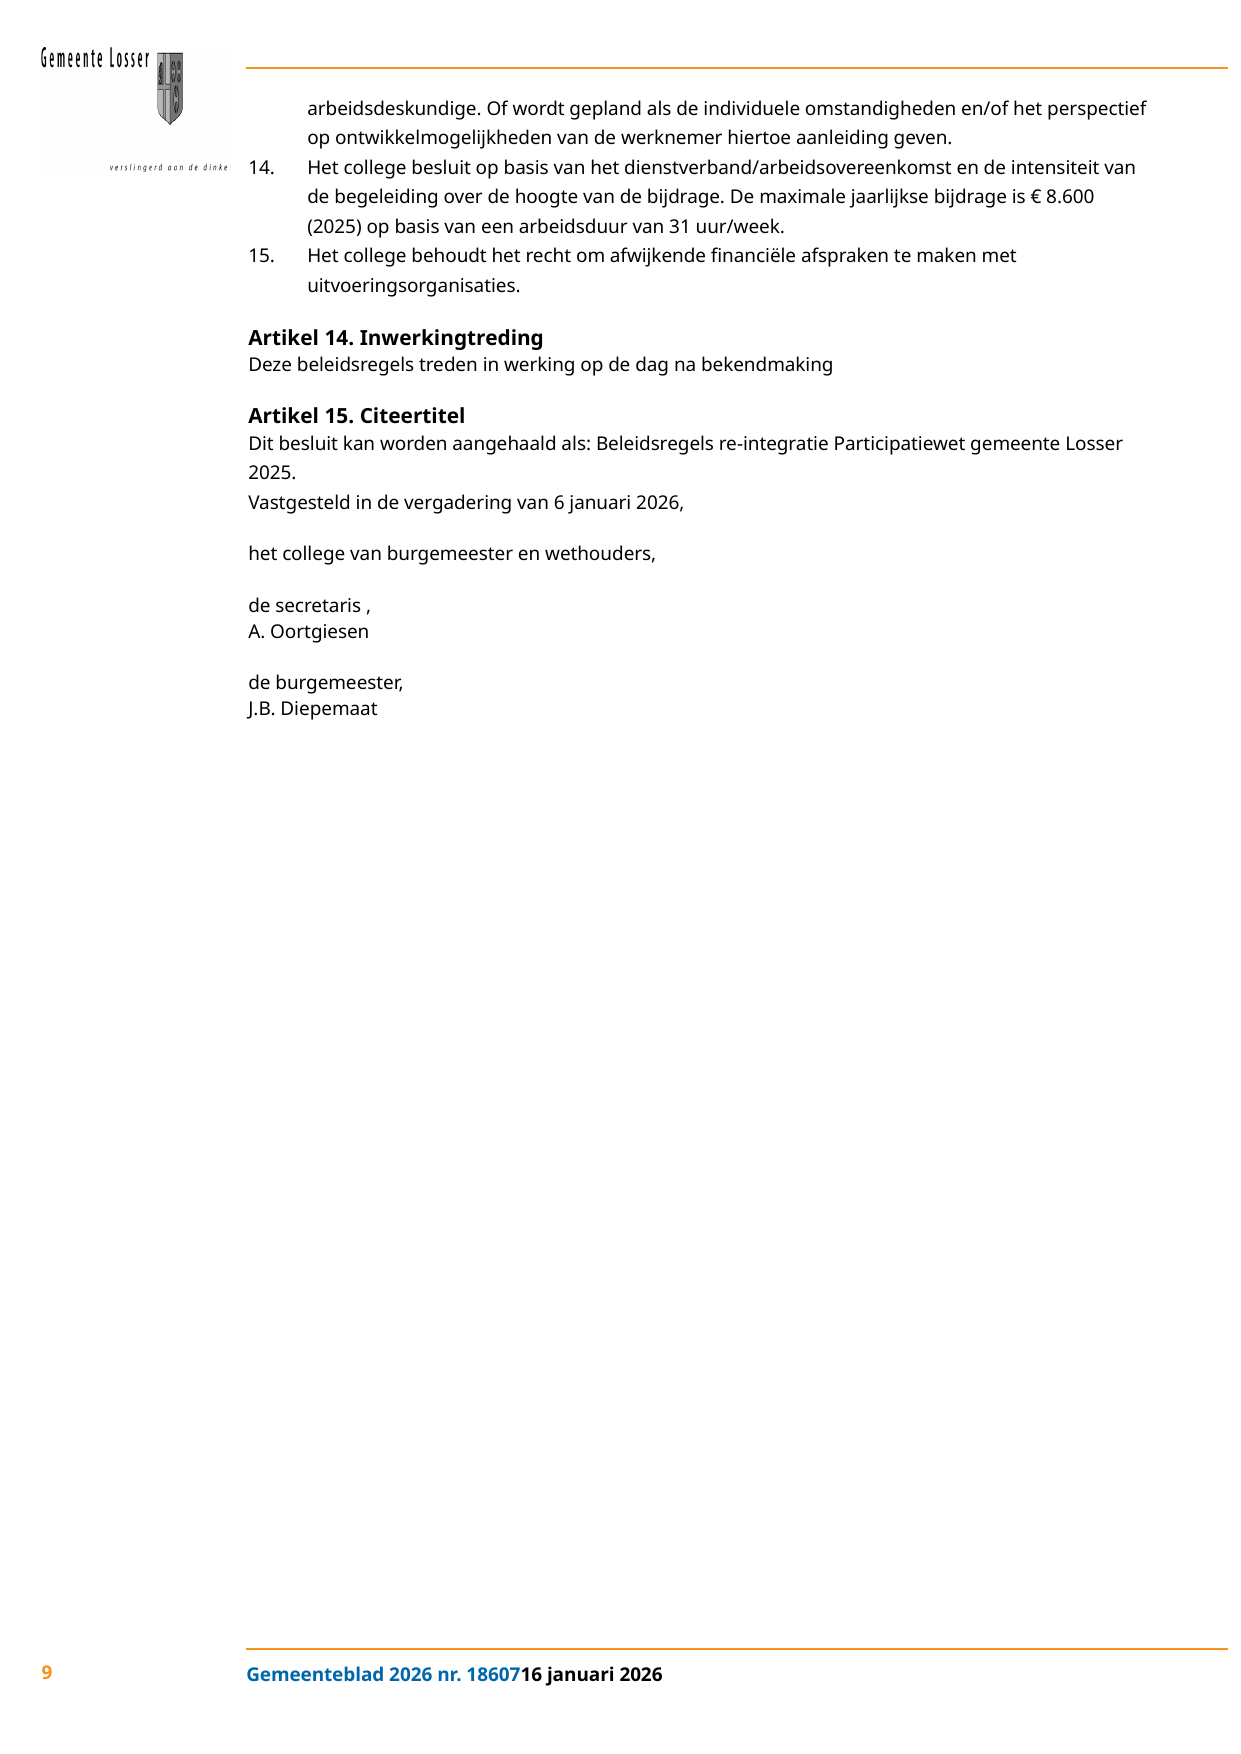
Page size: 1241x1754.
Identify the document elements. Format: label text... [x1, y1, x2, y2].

text Artikel 15. Citeertitel [248, 402, 1152, 430]
text het college van burgemeester en wethouders, [248, 541, 1152, 566]
text Artikel 14. Inwerkingtreding [248, 323, 1152, 351]
text A. Oortgiesen [248, 618, 1152, 643]
text Dit besluit kan worden aangehaald als: Beleidsregels re-integratie Participatiewet gemeente Losser 2025. [248, 430, 1152, 485]
text de secretaris , [248, 592, 1152, 618]
picture [41, 47, 231, 172]
text Vastgesteld in de vergadering van 6 januari 2026, [248, 489, 1152, 515]
list arbeidsdeskundige. Of wordt gepland als de individuele omstandigheden en/of het perspectief op ontwikkelmogelijkheden van de werknemer hiertoe aanleiding geven. [248, 95, 1152, 150]
list Het college behoudt het recht om afwijkende financiële afspraken te maken met uitvoeringsorganisaties. [248, 243, 1152, 298]
list Het college besluit op basis van het dienstverband/arbeidsovereenkomst en de intensiteit van de begeleiding over de hoogte van de bijdrage. De maximale jaarlijkse bijdrage is € 8.600 (2025) op basis van een arbeidsduur van 31 uur/week. [248, 154, 1152, 239]
text Deze beleidsregels treden in werking op de dag na bekendmaking [248, 351, 1152, 377]
text J.B. Diepemaat [248, 695, 1152, 721]
text de burgemeester, [248, 669, 1152, 695]
